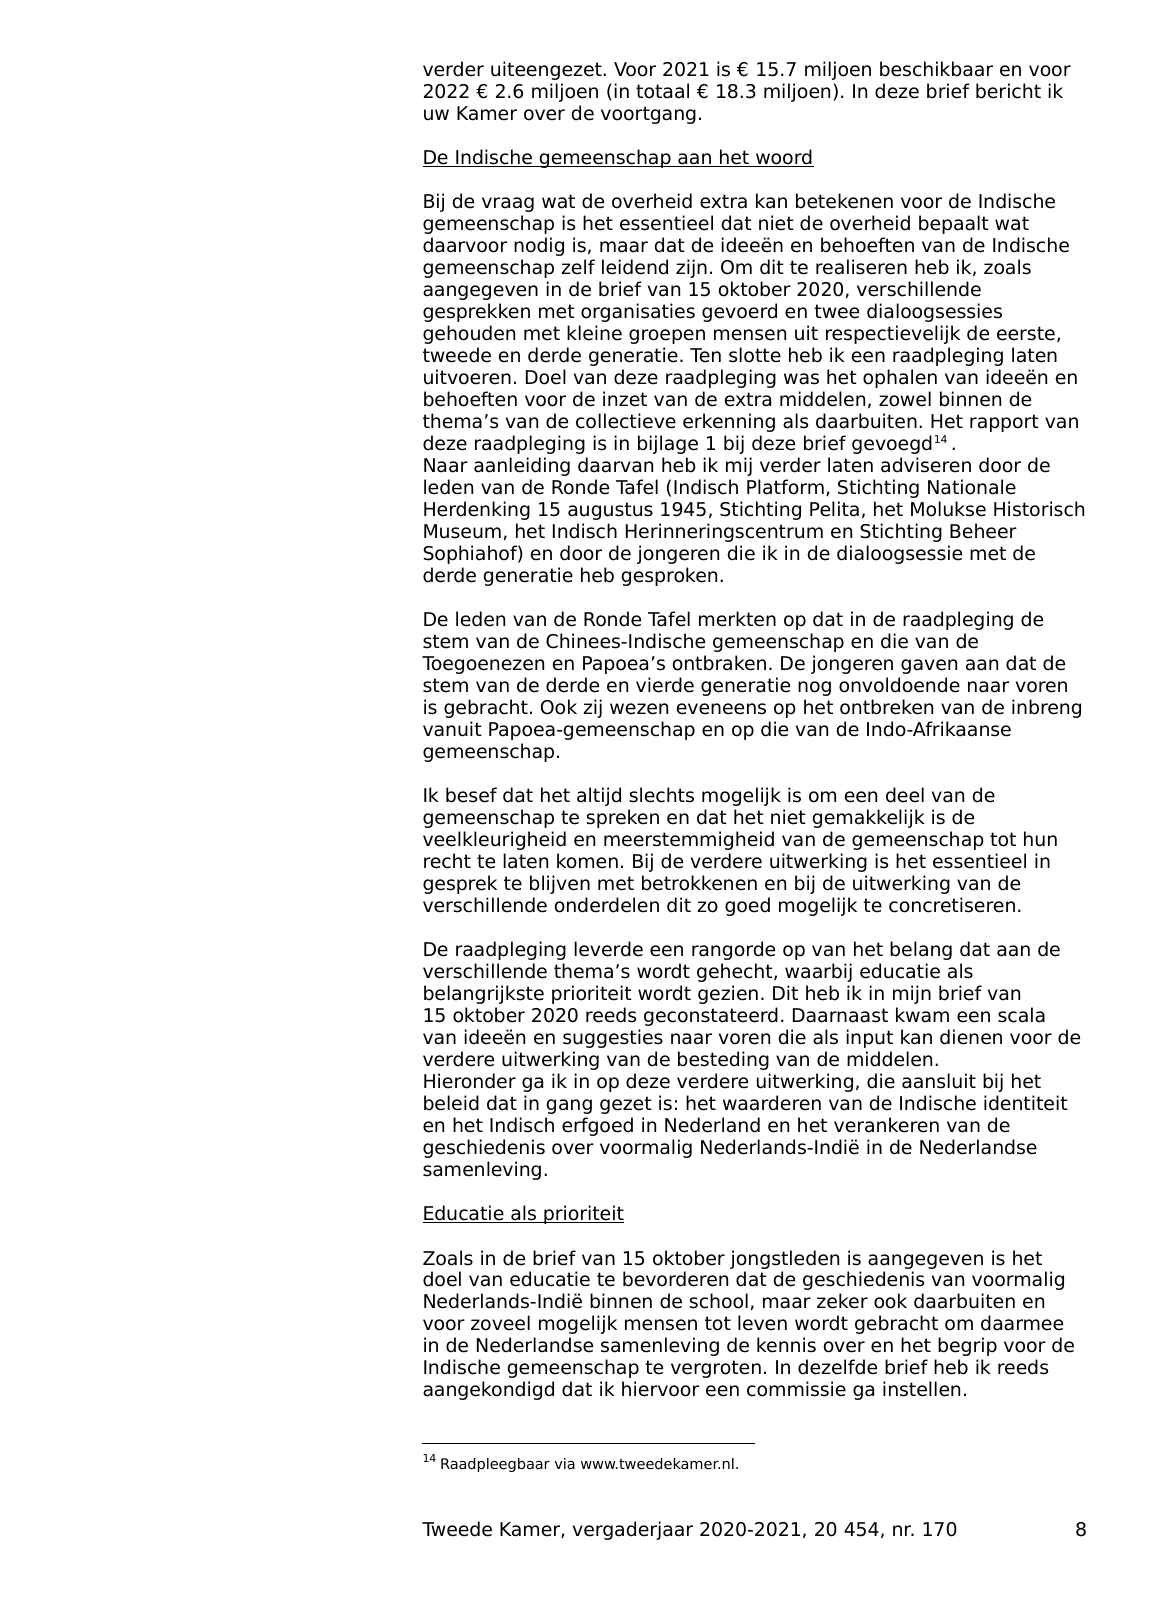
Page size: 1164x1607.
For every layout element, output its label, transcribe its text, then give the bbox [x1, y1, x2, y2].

text Zoals in de brief van 15 oktober jongstleden is aangegeven is het doel van educatie te bevorderen dat de geschiedenis van voormalig Nederlands-Indië binnen de school, maar zeker ook daarbuiten en voor zoveel mogelijk mensen tot leven wordt gebracht om daarmee in de Nederlandse samenleving de kennis over en het begrip voor de Indische gemeenschap te vergroten. In dezelfde brief heb ik reeds aangekondigd dat ik hiervoor een commissie ga instellen. [422, 1247, 1087, 1401]
subtitle De Indische gemeenschap aan het woord [422, 147, 1087, 169]
text De raadpleging leverde een rangorde op van het belang dat aan de verschillende thema’s wordt gehecht, waarbij educatie als belangrijkste prioriteit wordt gezien. Dit heb ik in mijn brief van 15 oktober 2020 reeds geconstateerd. Daarnaast kwam een scala van ideeën en suggesties naar voren die als input kan dienen voor de verdere uitwerking van de besteding van de middelen. [422, 939, 1087, 1071]
text Naar aanleiding daarvan heb ik mij verder laten adviseren door de leden van de Ronde Tafel (Indisch Platform, Stichting Nationale Herdenking 15 augustus 1945, Stichting Pelita, het Molukse Historisch Museum, het Indisch Herinneringscentrum en Stichting Beheer Sophiahof) en door de jongeren die ik in de dialoogsessie met de derde generatie heb gesproken. [422, 455, 1087, 587]
text De leden van de Ronde Tafel merkten op dat in de raadpleging de stem van de Chinees-Indische gemeenschap en die van de Toegoenezen en Papoea’s ontbraken. De jongeren gaven aan dat de stem van de derde en vierde generatie nog onvoldoende naar voren is gebracht. Ook zij wezen eveneens op het ontbreken van de inbreng vanuit Papoea-gemeenschap en op die van de Indo-Afrikaanse gemeenschap. [422, 609, 1087, 763]
text Ik besef dat het altijd slechts mogelijk is om een deel van de gemeenschap te spreken en dat het niet gemakkelijk is de veelkleurigheid en meerstemmigheid van de gemeenschap tot hun recht te laten komen. Bij de verdere uitwerking is het essentieel in gesprek te blijven met betrokkenen en bij de uitwerking van de verschillende onderdelen dit zo goed mogelijk te concretiseren. [422, 785, 1087, 917]
subtitle Educatie als prioriteit [422, 1203, 1087, 1225]
text Raadpleegbaar via www.tweedekamer.nl. [422, 1452, 1087, 1474]
text Hieronder ga ik in op deze verdere uitwerking, die aansluit bij het beleid dat in gang gezet is: het waarderen van de Indische identiteit en het Indisch erfgoed in Nederland en het verankeren van de geschiedenis over voormalig Nederlands-Indië in de Nederlandse samenleving. [422, 1071, 1087, 1181]
text Bij de vraag wat de overheid extra kan betekenen voor de Indische gemeenschap is het essentieel dat niet de overheid bepaalt wat daarvoor nodig is, maar dat de ideeën en behoeften van de Indische gemeenschap zelf leidend zijn. Om dit te realiseren heb ik, zoals aangegeven in de brief van 15 oktober 2020, verschillende gesprekken met organisaties gevoerd en twee dialoogsessies gehouden met kleine groepen mensen uit respectievelijk de eerste, tweede en derde generatie. Ten slotte heb ik een raadpleging laten uitvoeren. Doel van deze raadpleging was het ophalen van ideeën en behoeften voor de inzet van de extra middelen, zowel binnen de thema’s van de collectieve erkenning als daarbuiten. Het rapport van deze raadpleging is in bijlage 1 bij deze brief gevoegd. [422, 191, 1087, 455]
text verder uiteengezet. Voor 2021 is € 15.7 miljoen beschikbaar en voor 2022 € 2.6 miljoen (in totaal € 18.3 miljoen). In deze brief bericht ik uw Kamer over de voortgang. [422, 59, 1087, 125]
